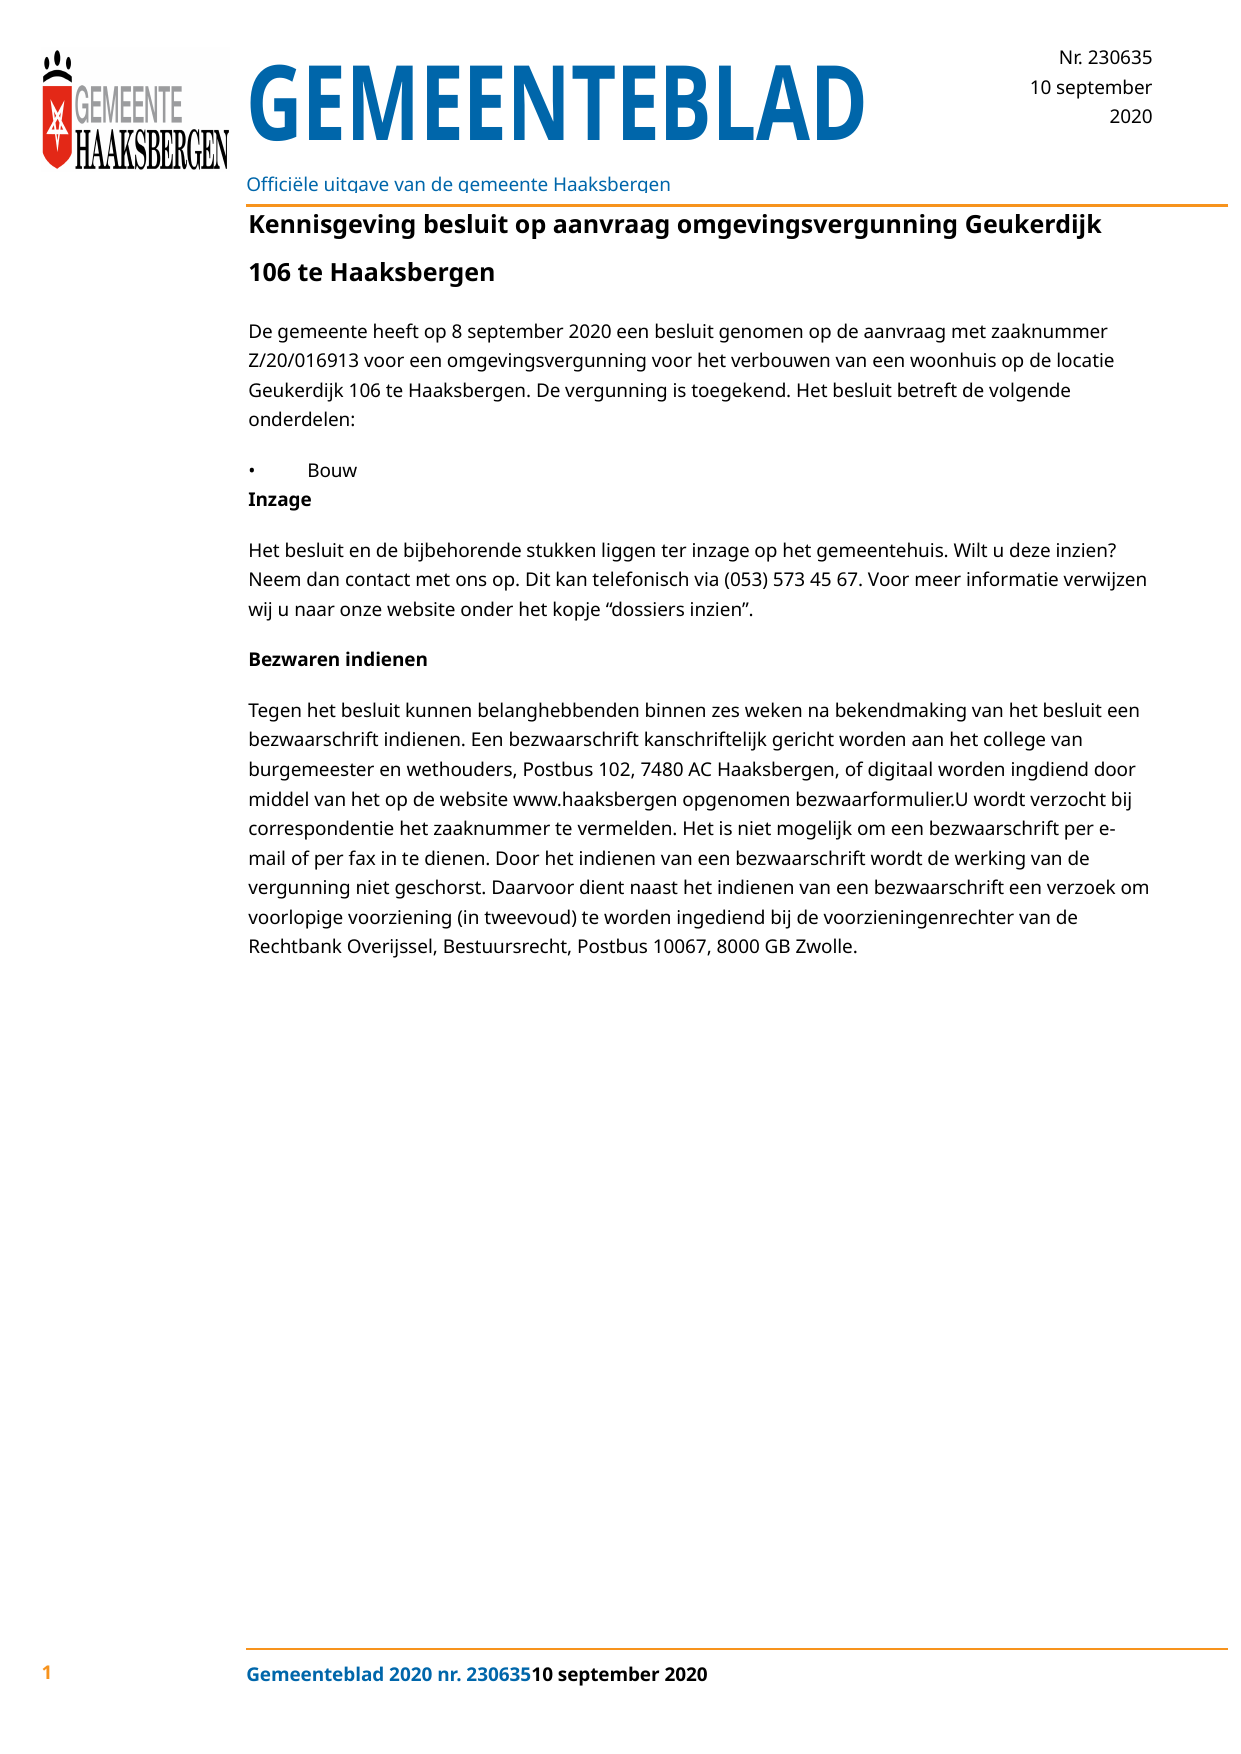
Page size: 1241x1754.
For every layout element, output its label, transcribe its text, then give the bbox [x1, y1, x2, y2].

text Het besluit en de bijbehorende stukken liggen ter inzage op het gemeentehuis. Wilt u deze inzien? Neem dan contact met ons op. Dit kan telefonisch via (053) 573 45 67. Voor meer informatie verwijzen wij u naar onze website onder het kopje “dossiers inzien”. [248, 537, 1152, 622]
text Bezwaren indienen [248, 647, 1152, 672]
text Inzage [248, 487, 1152, 512]
list Bouw [248, 457, 1152, 483]
picture [41, 47, 231, 172]
text De gemeente heeft op 8 september 2020 een besluit genomen op de aanvraag met zaaknummer Z/20/016913 voor een omgevingsvergunning voor het verbouwen van een woonhuis op de locatie Geukerdijk 106 te Haaksbergen. De vergunning is toegekend. Het besluit betreft de volgende onderdelen: [248, 318, 1152, 432]
text Kennisgeving besluit op aanvraag omgevingsvergunning Geukerdijk 106 te Haaksbergen [248, 207, 1152, 288]
text Tegen het besluit kunnen belanghebbenden binnen zes weken na bekendmaking van het besluit een bezwaarschrift indienen. Een bezwaarschrift kanschriftelijk gericht worden aan het college van burgemeester en wethouders, Postbus 102, 7480 AC Haaksbergen, of digitaal worden ingdiend door middel van het op de website www.haaksbergen opgenomen bezwaarformulier.U wordt verzocht bij correspondentie het zaaknummer te vermelden. Het is niet mogelijk om een bezwaarschrift per e-mail of per fax in te dienen. Door het indienen van een bezwaarschrift wordt de werking van de vergunning niet geschorst. Daarvoor dient naast het indienen van een bezwaarschrift een verzoek om voorlopige voorziening (in tweevoud) te worden ingediend bij de voorzieningenrechter van de Rechtbank Overijssel, Bestuursrecht, Postbus 10067, 8000 GB Zwolle. [248, 697, 1152, 959]
